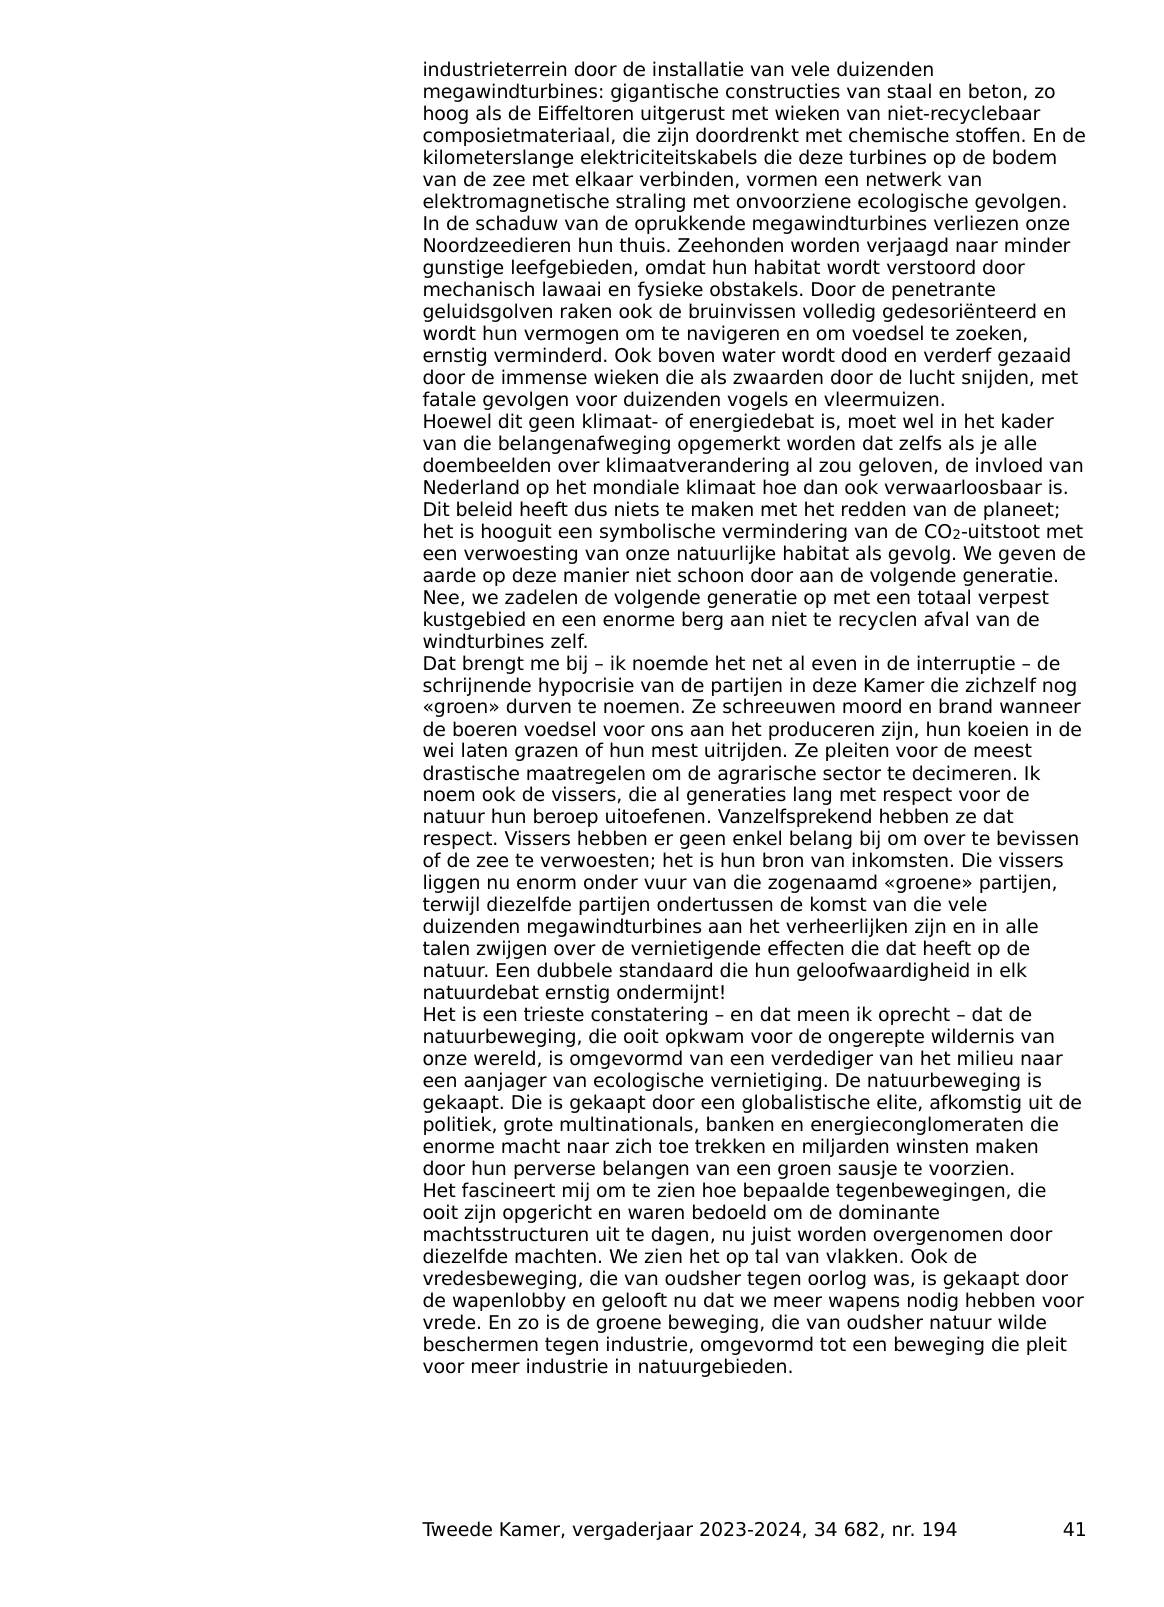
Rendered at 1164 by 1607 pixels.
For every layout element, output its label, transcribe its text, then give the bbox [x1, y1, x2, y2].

text Dat brengt me bij – ik noemde het net al even in de interruptie – de schrijnende hypocrisie van de partijen in deze Kamer die zichzelf nog «groen» durven te noemen. Ze schreeuwen moord en brand wanneer de boeren voedsel voor ons aan het produceren zijn, hun koeien in de wei laten grazen of hun mest uitrijden. Ze pleiten voor de meest drastische maatregelen om de agrarische sector te decimeren. Ik noem ook de vissers, die al generaties lang met respect voor de natuur hun beroep uitoefenen. Vanzelfsprekend hebben ze dat respect. Vissers hebben er geen enkel belang bij om over te bevissen of de zee te verwoesten; het is hun bron van inkomsten. Die vissers liggen nu enorm onder vuur van die zogenaamd «groene» partijen, terwijl diezelfde partijen ondertussen de komst van die vele duizenden megawindturbines aan het verheerlijken zijn en in alle talen zwijgen over de vernietigende effecten die dat heeft op de natuur. Een dubbele standaard die hun geloofwaardigheid in elk natuurdebat ernstig ondermijnt! [422, 652, 1087, 1004]
text Het is een trieste constatering – en dat meen ik oprecht – dat de natuurbeweging, die ooit opkwam voor de ongerepte wildernis van onze wereld, is omgevormd van een verdediger van het milieu naar een aanjager van ecologische vernietiging. De natuurbeweging is gekaapt. Die is gekaapt door een globalistische elite, afkomstig uit de politiek, grote multinationals, banken en energieconglomeraten die enorme macht naar zich toe trekken en miljarden winsten maken door hun perverse belangen van een groen sausje te voorzien. [422, 1004, 1087, 1180]
text Het fascineert mij om te zien hoe bepaalde tegenbewegingen, die ooit zijn opgericht en waren bedoeld om de dominante machtsstructuren uit te dagen, nu juist worden overgenomen door diezelfde machten. We zien het op tal van vlakken. Ook de vredesbeweging, die van oudsher tegen oorlog was, is gekaapt door de wapenlobby en gelooft nu dat we meer wapens nodig hebben voor vrede. En zo is de groene beweging, die van oudsher natuur wilde beschermen tegen industrie, omgevormd tot een beweging die pleit voor meer industrie in natuurgebieden. [422, 1180, 1087, 1378]
text Hoewel dit geen klimaat- of energiedebat is, moet wel in het kader van die belangenafweging opgemerkt worden dat zelfs als je alle doembeelden over klimaatverandering al zou geloven, de invloed van Nederland op het mondiale klimaat hoe dan ook verwaarloosbaar is. Dit beleid heeft dus niets te maken met het redden van de planeet; het is hooguit een symbolische vermindering van de CO2-uitstoot met een verwoesting van onze natuurlijke habitat als gevolg. We geven de aarde op deze manier niet schoon door aan de volgende generatie. Nee, we zadelen de volgende generatie op met een totaal verpest kustgebied en een enorme berg aan niet te recyclen afval van de windturbines zelf. [422, 411, 1087, 652]
text In de schaduw van de oprukkende megawindturbines verliezen onze Noordzeedieren hun thuis. Zeehonden worden verjaagd naar minder gunstige leefgebieden, omdat hun habitat wordt verstoord door mechanisch lawaai en fysieke obstakels. Door de penetrante geluidsgolven raken ook de bruinvissen volledig gedesoriënteerd en wordt hun vermogen om te navigeren en om voedsel te zoeken, ernstig verminderd. Ook boven water wordt dood en verderf gezaaid door de immense wieken die als zwaarden door de lucht snijden, met fatale gevolgen voor duizenden vogels en vleermuizen. [422, 213, 1087, 411]
text industrieterrein door de installatie van vele duizenden megawindturbines: gigantische constructies van staal en beton, zo hoog als de Eiffeltoren uitgerust met wieken van niet-recyclebaar composietmateriaal, die zijn doordrenkt met chemische stoffen. En de kilometerslange elektriciteitskabels die deze turbines op de bodem van de zee met elkaar verbinden, vormen een netwerk van elektromagnetische straling met onvoorziene ecologische gevolgen. [422, 59, 1087, 213]
